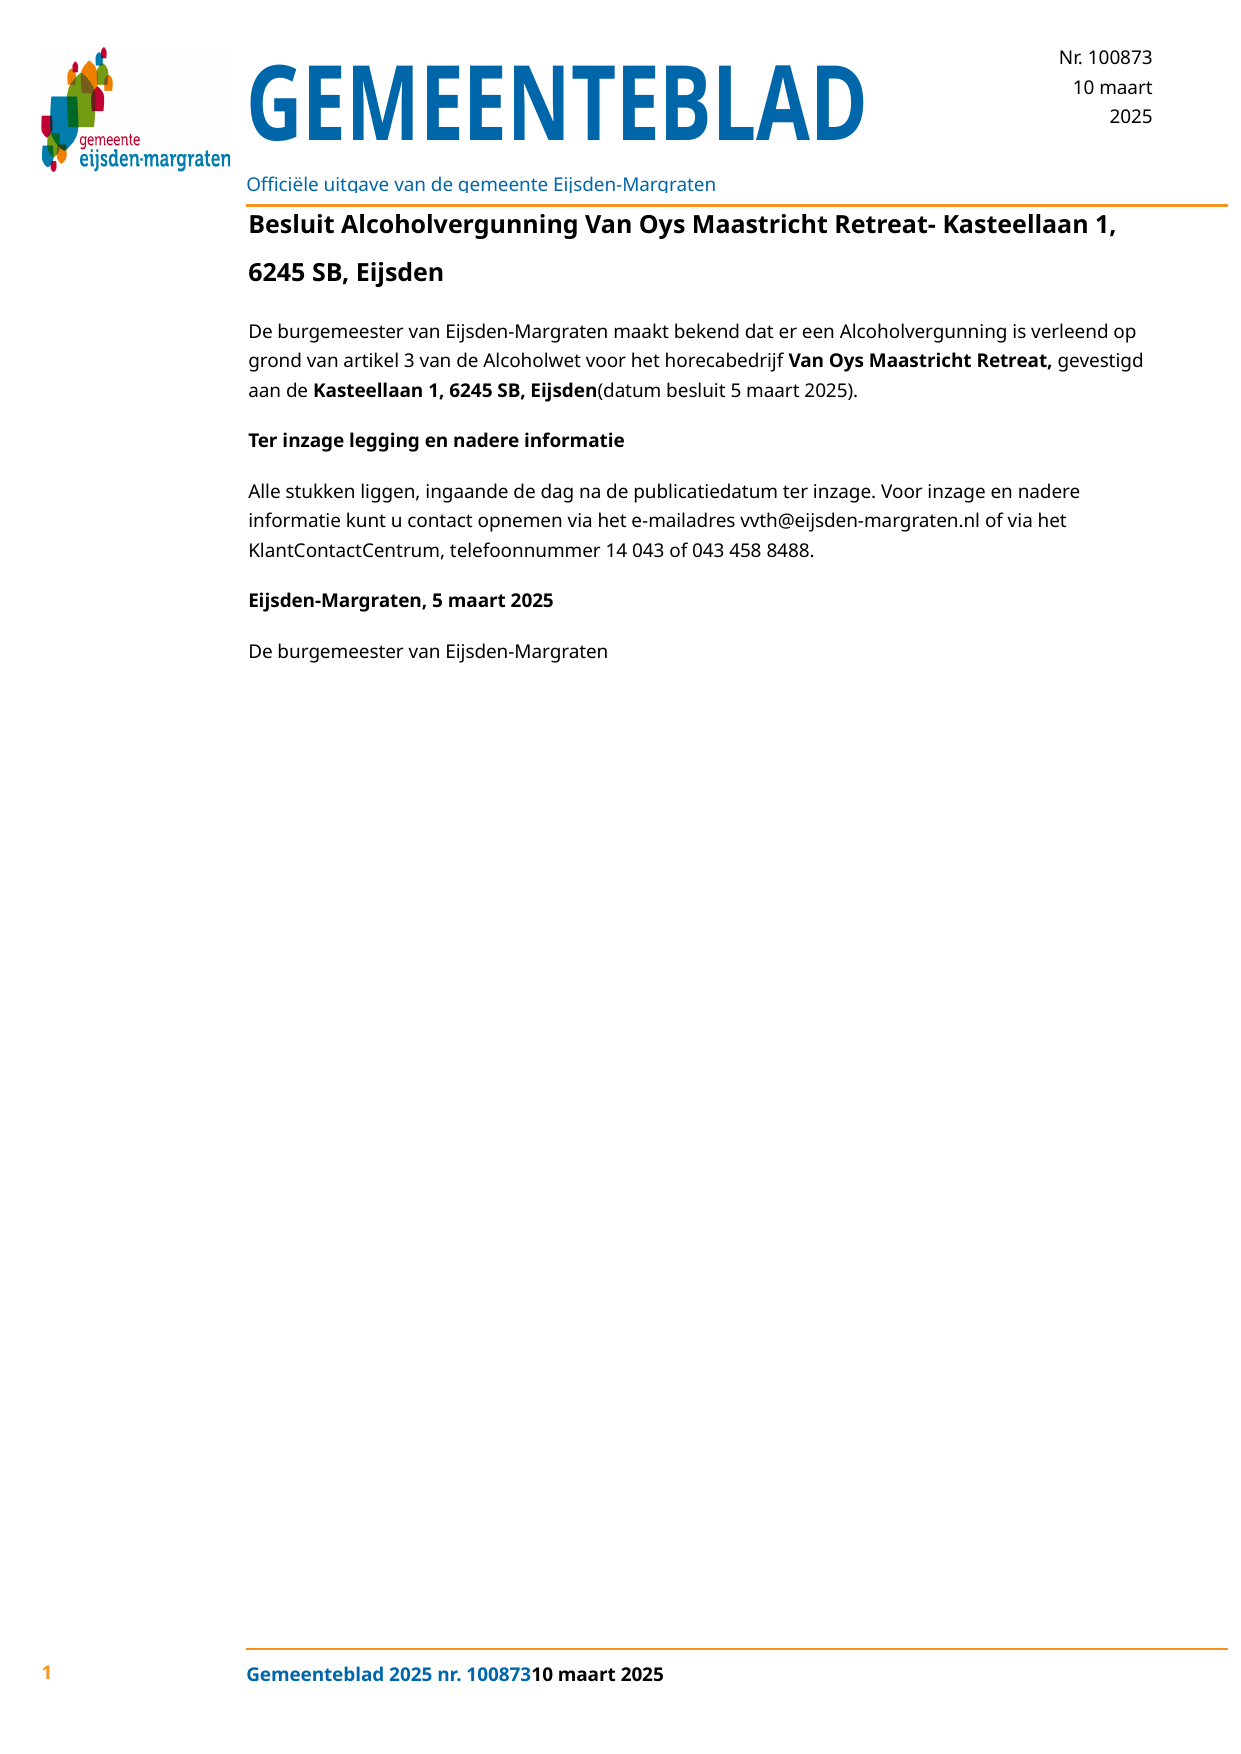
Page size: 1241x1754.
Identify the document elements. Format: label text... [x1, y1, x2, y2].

picture [41, 47, 231, 172]
text De burgemeester van Eijsden-Margraten [248, 638, 1152, 664]
text Besluit Alcoholvergunning Van Oys Maastricht Retreat- Kasteellaan 1, 6245 SB, Eijsden [248, 207, 1152, 288]
text Eijsden-Margraten, 5 maart 2025 [248, 587, 1152, 613]
text Alle stukken liggen, ingaande de dag na de publicatiedatum ter inzage. Voor inzage en nadere informatie kunt u contact opnemen via het e-mailadres vvth@eijsden-margraten.nl of via het KlantContactCentrum, telefoonnummer 14 043 of 043 458 8488. [248, 478, 1152, 563]
text De burgemeester van Eijsden-Margraten maakt bekend dat er een Alcoholvergunning is verleend op grond van artikel 3 van de Alcoholwet voor het horecabedrijf Van Oys Maastricht Retreat, gevestigd aan de Kasteellaan 1, 6245 SB, Eijsden(datum besluit 5 maart 2025). [248, 318, 1152, 403]
text Ter inzage legging en nadere informatie [248, 427, 1152, 453]
